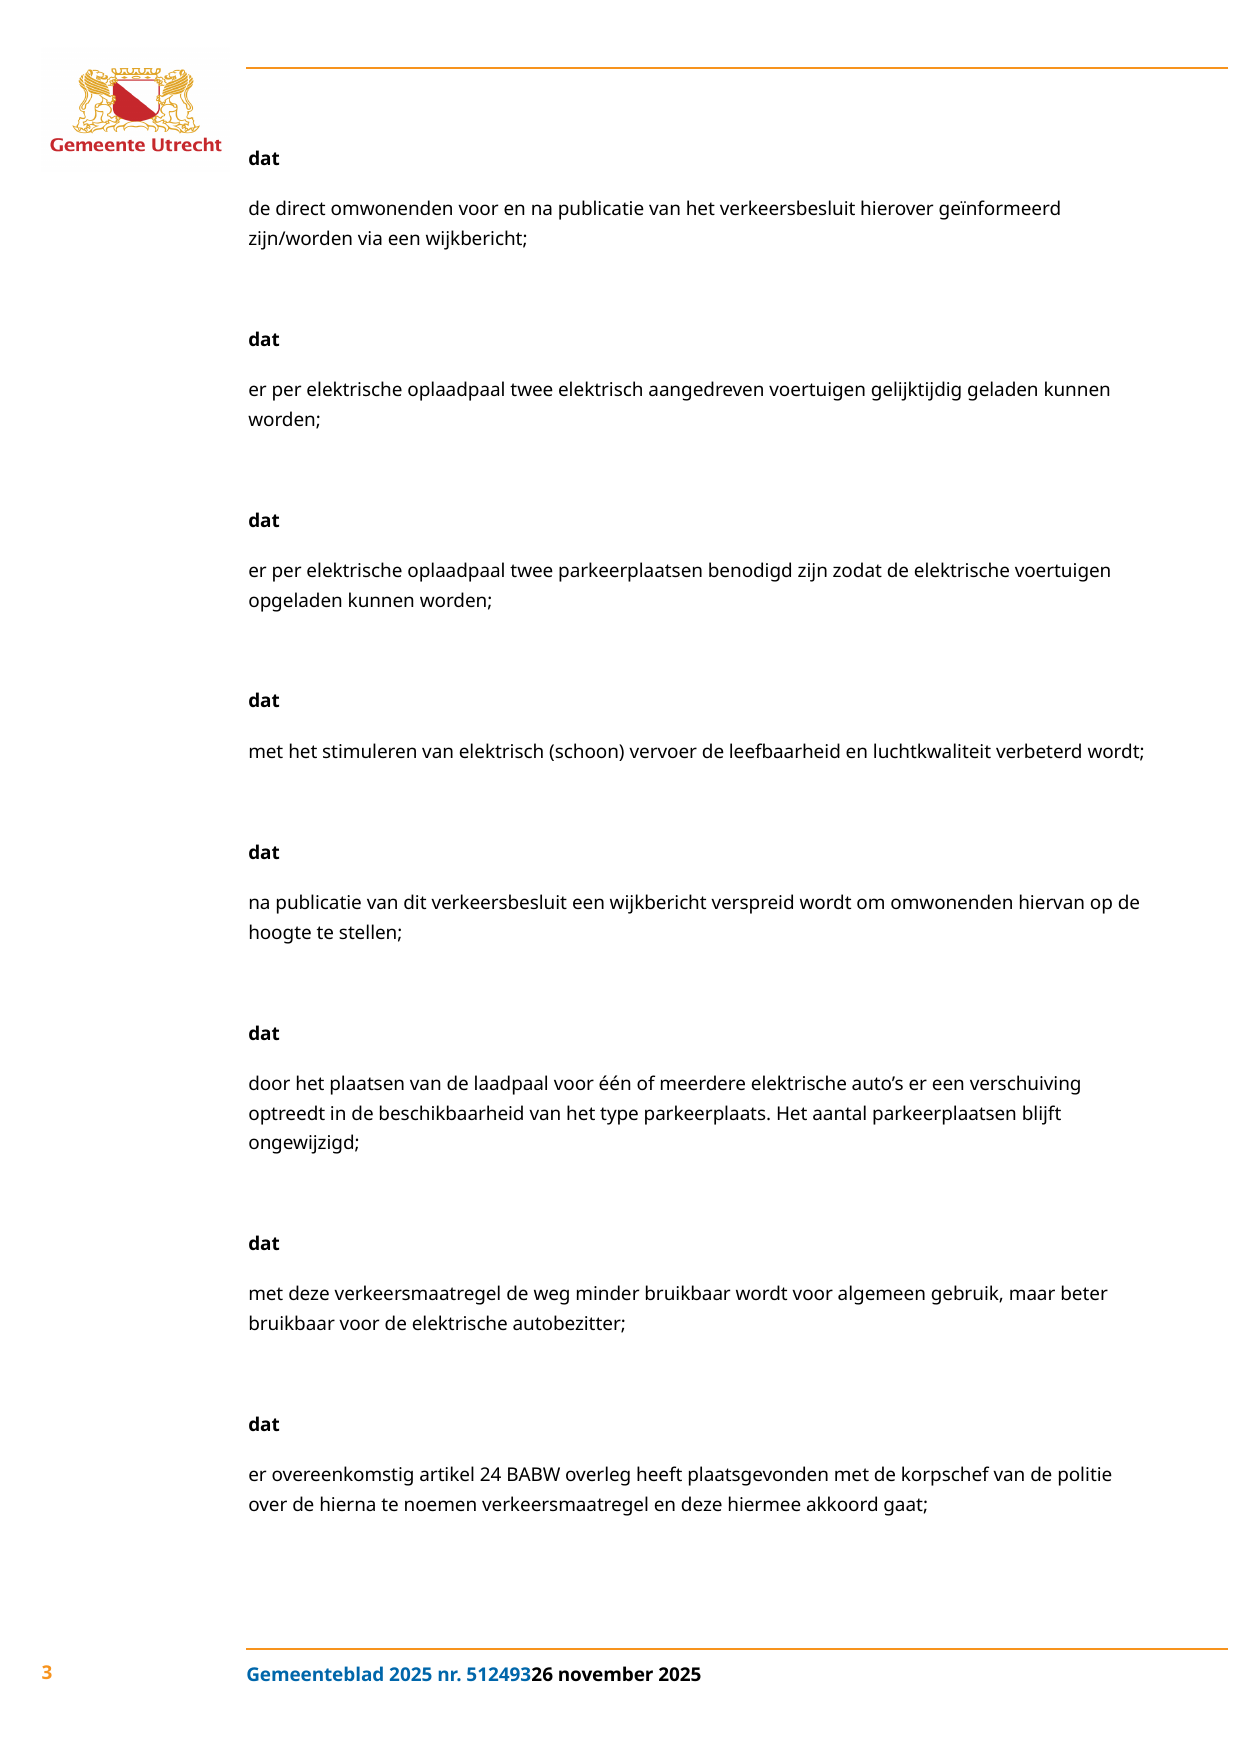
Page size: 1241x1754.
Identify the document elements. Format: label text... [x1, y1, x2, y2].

text door het plaatsen van de laadpaal voor één of meerdere elektrische auto’s er een verschuiving optreedt in de beschikbaarheid van het type parkeerplaats. Het aantal parkeerplaatsen blijft ongewijzigd; [248, 1070, 1152, 1155]
text dat [248, 1411, 1152, 1437]
text er per elektrische oplaadpaal twee elektrisch aangedreven voertuigen gelijktijdig geladen kunnen worden; [248, 376, 1152, 432]
text dat [248, 145, 1152, 171]
text dat [248, 507, 1152, 533]
text de direct omwonenden voor en na publicatie van het verkeersbesluit hierover geïnformeerd zijn/worden via een wijkbericht; [248, 196, 1152, 251]
text met deze verkeersmaatregel de weg minder bruikbaar wordt voor algemeen gebruik, maar beter bruikbaar voor de elektrische autobezitter; [248, 1281, 1152, 1336]
text er per elektrische oplaadpaal twee parkeerplaatsen benodigd zijn zodat de elektrische voertuigen opgeladen kunnen worden; [248, 557, 1152, 613]
text dat [248, 1020, 1152, 1046]
text dat [248, 688, 1152, 713]
text met het stimuleren van elektrisch (schoon) vervoer de leefbaarheid en luchtkwaliteit verbeterd wordt; [248, 738, 1152, 764]
text na publicatie van dit verkeersbesluit een wijkbericht verspreid wordt om omwonenden hiervan op de hoogte te stellen; [248, 889, 1152, 945]
picture [41, 47, 231, 172]
text er overeenkomstig artikel 24 BABW overleg heeft plaatsgevonden met de korpschef van de politie over de hierna te noemen verkeersmaatregel en deze hiermee akkoord gaat; [248, 1461, 1152, 1517]
text dat [248, 326, 1152, 352]
text dat [248, 1230, 1152, 1256]
text dat [248, 839, 1152, 865]
